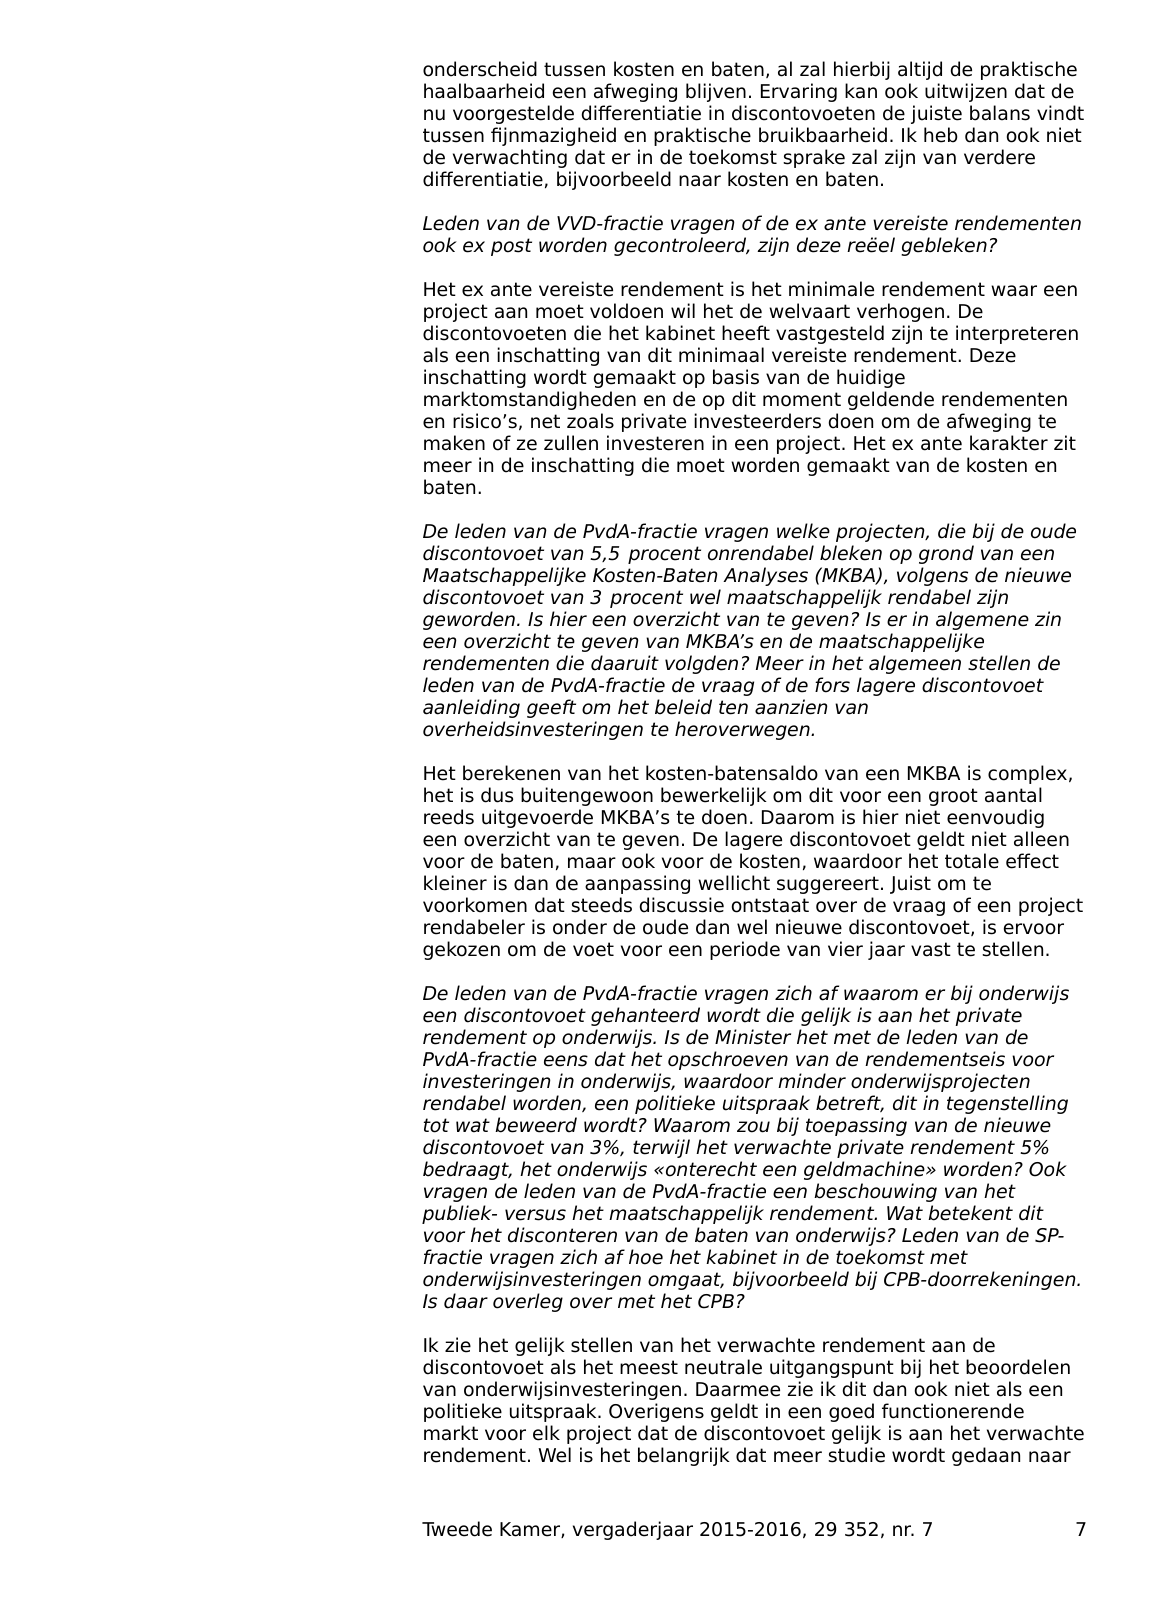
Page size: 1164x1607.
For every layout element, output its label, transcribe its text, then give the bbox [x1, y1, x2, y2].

text Het berekenen van het kosten-batensaldo van een MKBA is complex, het is dus buitengewoon bewerkelijk om dit voor een groot aantal reeds uitgevoerde MKBA’s te doen. Daarom is hier niet eenvoudig een overzicht van te geven. De lagere discontovoet geldt niet alleen voor de baten, maar ook voor de kosten, waardoor het totale effect kleiner is dan de aanpassing wellicht suggereert. Juist om te voorkomen dat steeds discussie ontstaat over de vraag of een project rendabeler is onder de oude dan wel nieuwe discontovoet, is ervoor gekozen om de voet voor een periode van vier jaar vast te stellen. [422, 763, 1087, 961]
text Het ex ante vereiste rendement is het minimale rendement waar een project aan moet voldoen wil het de welvaart verhogen. De discontovoeten die het kabinet heeft vastgesteld zijn te interpreteren als een inschatting van dit minimaal vereiste rendement. Deze inschatting wordt gemaakt op basis van de huidige marktomstandigheden en de op dit moment geldende rendementen en risico’s, net zoals private investeerders doen om de afweging te maken of ze zullen investeren in een project. Het ex ante karakter zit meer in de inschatting die moet worden gemaakt van de kosten en baten. [422, 279, 1087, 499]
text Ik zie het gelijk stellen van het verwachte rendement aan de discontovoet als het meest neutrale uitgangspunt bij het beoordelen van onderwijsinvesteringen. Daarmee zie ik dit dan ook niet als een politieke uitspraak. Overigens geldt in een goed functionerende markt voor elk project dat de discontovoet gelijk is aan het verwachte rendement. Wel is het belangrijk dat meer studie wordt gedaan naar [422, 1335, 1087, 1467]
text De leden van de PvdA-fractie vragen zich af waarom er bij onderwijs een discontovoet gehanteerd wordt die gelijk is aan het private rendement op onderwijs. Is de Minister het met de leden van de PvdA-fractie eens dat het opschroeven van de rendementseis voor investeringen in onderwijs, waardoor minder onderwijsprojecten rendabel worden, een politieke uitspraak betreft, dit in tegenstelling tot wat beweerd wordt? Waarom zou bij toepassing van de nieuwe discontovoet van 3%, terwijl het verwachte private rendement 5% bedraagt, het onderwijs «onterecht een geldmachine» worden? Ook vragen de leden van de PvdA-fractie een beschouwing van het publiek- versus het maatschappelijk rendement. Wat betekent dit voor het disconteren van de baten van onderwijs? Leden van de SP-fractie vragen zich af hoe het kabinet in de toekomst met onderwijsinvesteringen omgaat, bijvoorbeeld bij CPB-doorrekeningen. Is daar overleg over met het CPB? [422, 983, 1087, 1313]
text Leden van de VVD-fractie vragen of de ex ante vereiste rendementen ook ex post worden gecontroleerd, zijn deze reëel gebleken? [422, 213, 1087, 257]
text onderscheid tussen kosten en baten, al zal hierbij altijd de praktische haalbaarheid een afweging blijven. Ervaring kan ook uitwijzen dat de nu voorgestelde differentiatie in discontovoeten de juiste balans vindt tussen fijnmazigheid en praktische bruikbaarheid. Ik heb dan ook niet de verwachting dat er in de toekomst sprake zal zijn van verdere differentiatie, bijvoorbeeld naar kosten en baten. [422, 59, 1087, 191]
text De leden van de PvdA-fractie vragen welke projecten, die bij de oude discontovoet van 5,5 procent onrendabel bleken op grond van een Maatschappelijke Kosten-Baten Analyses (MKBA), volgens de nieuwe discontovoet van 3 procent wel maatschappelijk rendabel zijn geworden. Is hier een overzicht van te geven? Is er in algemene zin een overzicht te geven van MKBA’s en de maatschappelijke rendementen die daaruit volgden? Meer in het algemeen stellen de leden van de PvdA-fractie de vraag of de fors lagere discontovoet aanleiding geeft om het beleid ten aanzien van overheidsinvesteringen te heroverwegen. [422, 521, 1087, 741]
